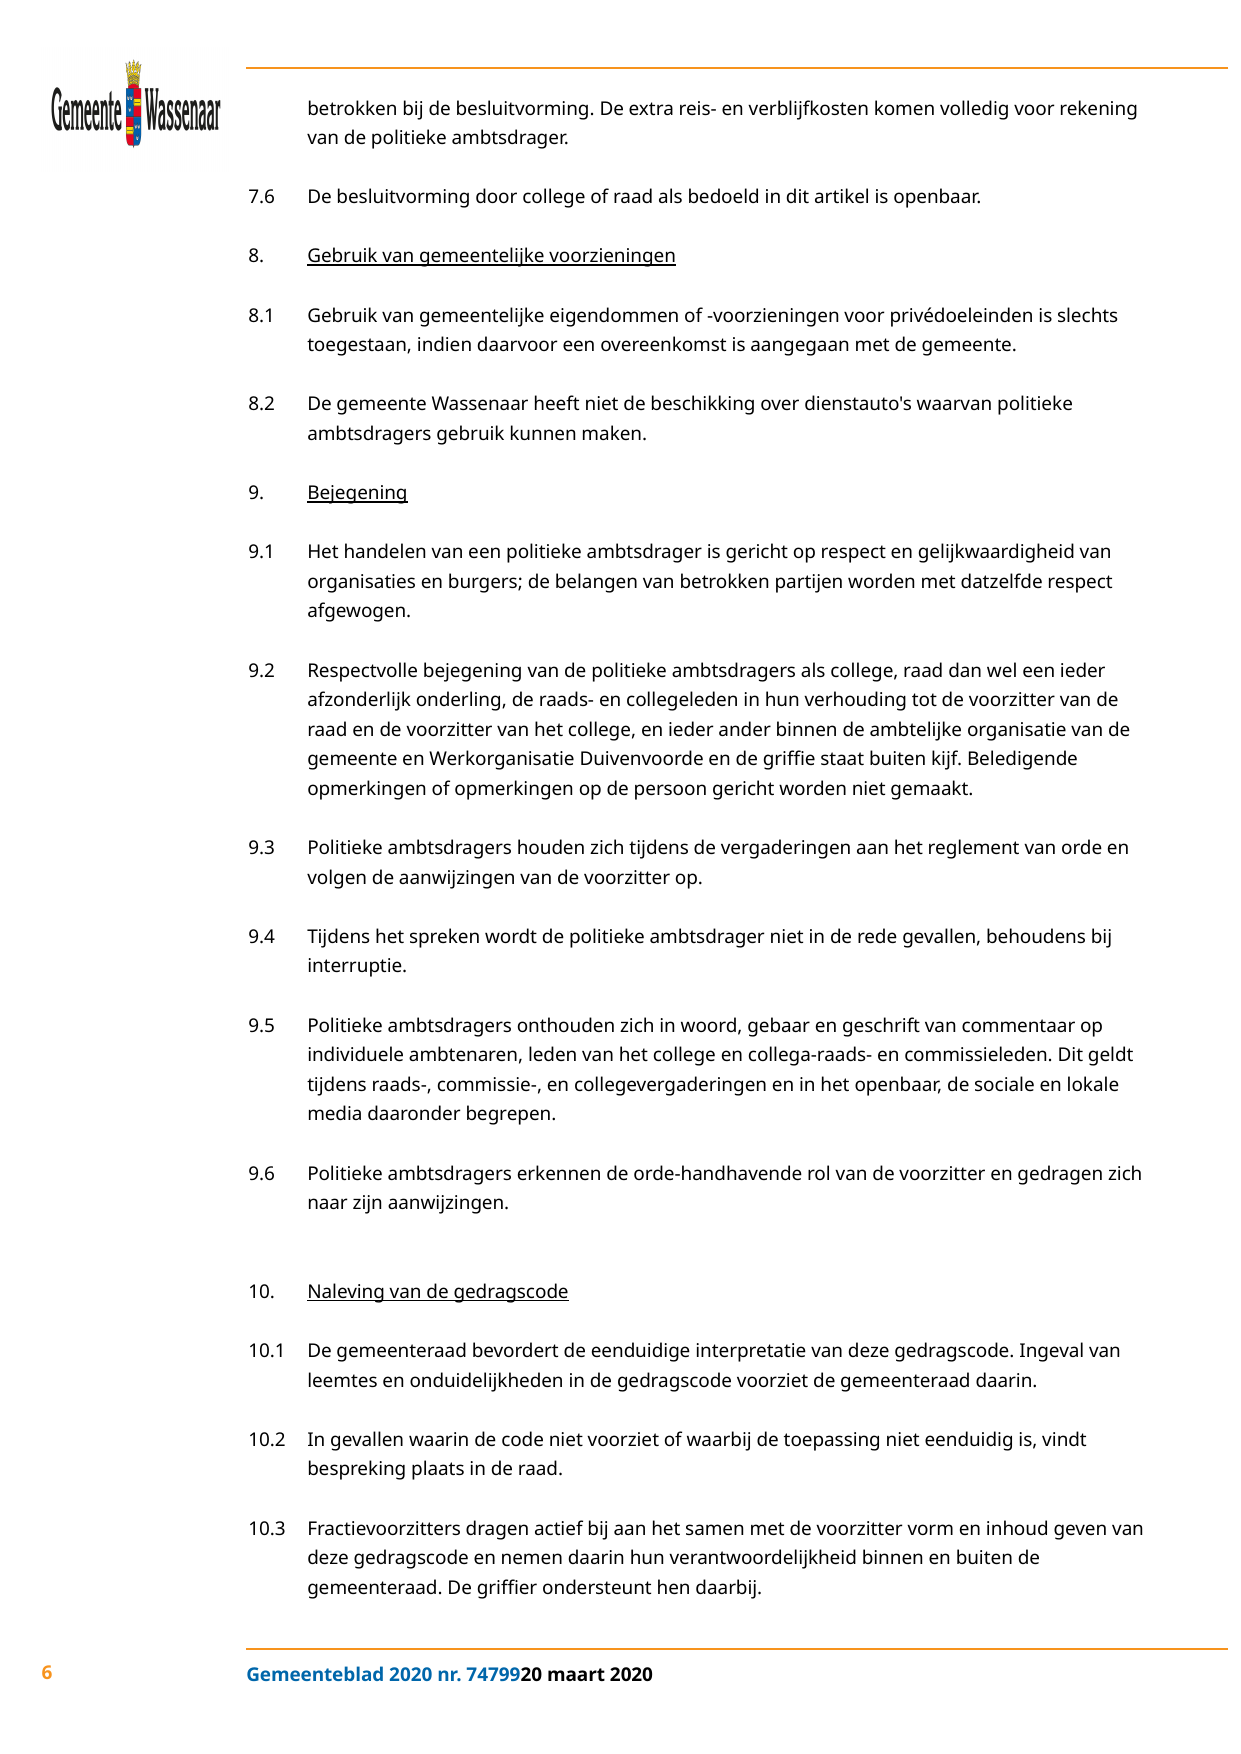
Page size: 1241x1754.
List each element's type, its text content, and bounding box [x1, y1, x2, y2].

list Naleving van de gedragscode [248, 1278, 1152, 1304]
list Fractievoorzitters dragen actief bij aan het samen met de voorzitter vorm en inhoud geven van deze gedragscode en nemen daarin hun verantwoordelijkheid binnen en buiten de gemeenteraad. De griffier ondersteunt hen daarbij. [248, 1515, 1152, 1600]
picture [41, 47, 231, 172]
list Tijdens het spreken wordt de politieke ambtsdrager niet in de rede gevallen, behoudens bij interruptie. [248, 923, 1152, 978]
list Gebruik van gemeentelijke eigendommen of -voorzieningen voor privédoeleinden is slechts toegestaan, indien daarvoor een overeenkomst is aangegaan met de gemeente. [248, 302, 1152, 357]
list Bejegening [248, 479, 1152, 505]
list Respectvolle bejegening van de politieke ambtsdragers als college, raad dan wel een ieder afzonderlijk onderling, de raads- en collegeleden in hun verhouding tot de voorzitter van de raad en de voorzitter van het college, en ieder ander binnen de ambtelijke organisatie van de gemeente en Werkorganisatie Duivenvoorde en de griffie staat buiten kijf. Beledigende opmerkingen of opmerkingen op de persoon gericht worden niet gemaakt. [248, 657, 1152, 801]
list De gemeente Wassenaar heeft niet de beschikking over dienstauto's waarvan politieke ambtsdragers gebruik kunnen maken. [248, 391, 1152, 446]
list Politieke ambtsdragers onthouden zich in woord, gebaar en geschrift van commentaar op individuele ambtenaren, leden van het college en collega-raads- en commissieleden. Dit geldt tijdens raads-, commissie-, en collegevergaderingen en in het openbaar, de sociale en lokale media daaronder begrepen. [248, 1012, 1152, 1126]
list De besluitvorming door college of raad als bedoeld in dit artikel is openbaar. [248, 183, 1152, 209]
list betrokken bij de besluitvorming. De extra reis- en verblijfkosten komen volledig voor rekening van de politieke ambtsdrager. [248, 95, 1152, 150]
list Politieke ambtsdragers houden zich tijdens de vergaderingen aan het reglement van orde en volgen de aanwijzingen van de voorzitter op. [248, 834, 1152, 890]
list Het handelen van een politieke ambtsdrager is gericht op respect en gelijkwaardigheid van organisaties en burgers; de belangen van betrokken partijen worden met datzelfde respect afgewogen. [248, 538, 1152, 623]
list In gevallen waarin de code niet voorziet of waarbij de toepassing niet eenduidig is, vindt bespreking plaats in de raad. [248, 1426, 1152, 1481]
list Politieke ambtsdragers erkennen de orde-handhavende rol van de voorzitter en gedragen zich naar zijn aanwijzingen. [248, 1160, 1152, 1215]
list Gebruik van gemeentelijke voorzieningen [248, 243, 1152, 268]
list De gemeenteraad bevordert de eenduidige interpretatie van deze gedragscode. Ingeval van leemtes en onduidelijkheden in de gedragscode voorziet de gemeenteraad daarin. [248, 1337, 1152, 1393]
